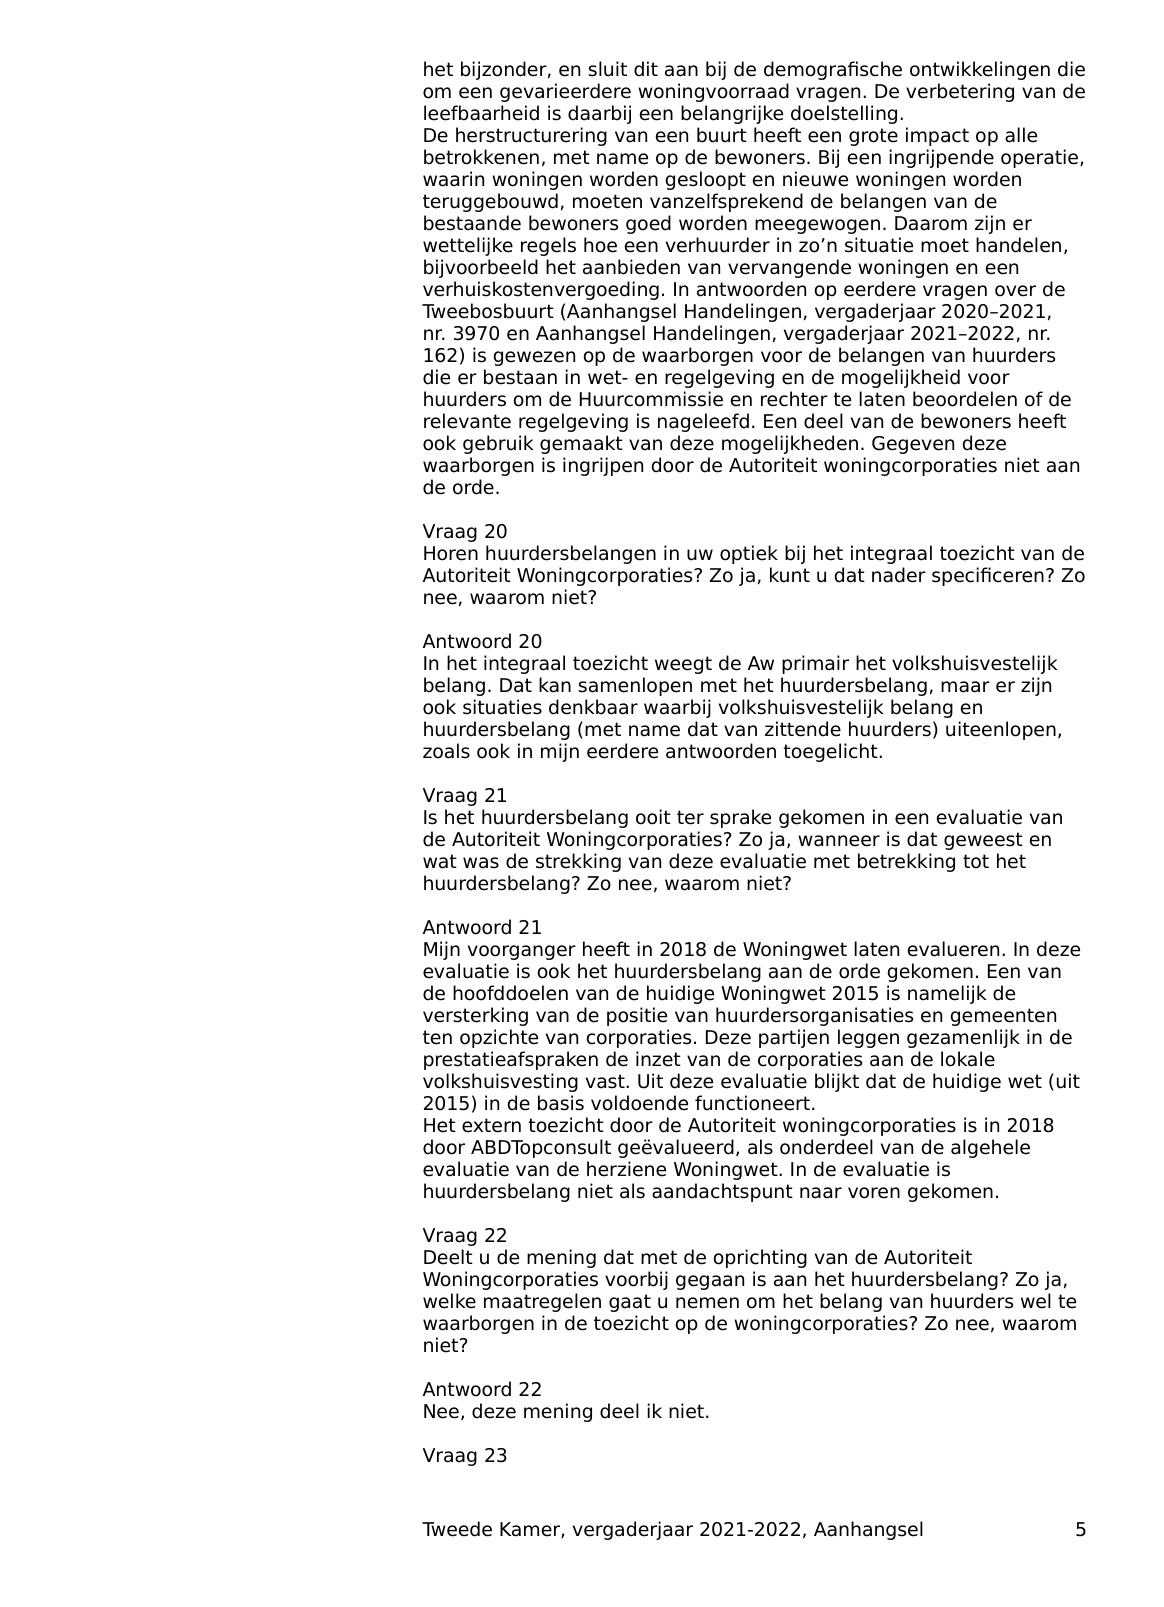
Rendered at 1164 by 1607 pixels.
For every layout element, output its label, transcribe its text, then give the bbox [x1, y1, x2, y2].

text Horen huurdersbelangen in uw optiek bij het integraal toezicht van de Autoriteit Woningcorporaties? Zo ja, kunt u dat nader specificeren? Zo nee, waarom niet? [422, 543, 1087, 609]
text Vraag 23 [422, 1445, 1087, 1467]
text Mijn voorganger heeft in 2018 de Woningwet laten evalueren. In deze evaluatie is ook het huurdersbelang aan de orde gekomen. Een van de hoofddoelen van de huidige Woningwet 2015 is namelijk de versterking van de positie van huurdersorganisaties en gemeenten ten opzichte van corporaties. Deze partijen leggen gezamenlijk in de prestatieafspraken de inzet van de corporaties aan de lokale volkshuisvesting vast. Uit deze evaluatie blijkt dat de huidige wet (uit 2015) in de basis voldoende functioneert. [422, 939, 1087, 1115]
text Vraag 21 [422, 785, 1087, 807]
text Vraag 22 [422, 1225, 1087, 1247]
text het bijzonder, en sluit dit aan bij de demografische ontwikkelingen die om een gevarieerdere woningvoorraad vragen. De verbetering van de leefbaarheid is daarbij een belangrijke doelstelling. [422, 59, 1087, 125]
text Is het huurdersbelang ooit ter sprake gekomen in een evaluatie van de Autoriteit Woningcorporaties? Zo ja, wanneer is dat geweest en wat was de strekking van deze evaluatie met betrekking tot het huurdersbelang? Zo nee, waarom niet? [422, 807, 1087, 895]
text Antwoord 20 [422, 631, 1087, 653]
text Nee, deze mening deel ik niet. [422, 1401, 1087, 1423]
text Antwoord 22 [422, 1379, 1087, 1401]
text In het integraal toezicht weegt de Aw primair het volkshuisvestelijk belang. Dat kan samenlopen met het huurdersbelang, maar er zijn ook situaties denkbaar waarbij volkshuisvestelijk belang en huurdersbelang (met name dat van zittende huurders) uiteenlopen, zoals ook in mijn eerdere antwoorden toegelicht. [422, 653, 1087, 763]
text Vraag 20 [422, 521, 1087, 543]
text Deelt u de mening dat met de oprichting van de Autoriteit Woningcorporaties voorbij gegaan is aan het huurdersbelang? Zo ja, welke maatregelen gaat u nemen om het belang van huurders wel te waarborgen in de toezicht op de woningcorporaties? Zo nee, waarom niet? [422, 1247, 1087, 1357]
text Antwoord 21 [422, 917, 1087, 939]
text Het extern toezicht door de Autoriteit woningcorporaties is in 2018 door ABDTopconsult geëvalueerd, als onderdeel van de algehele evaluatie van de herziene Woningwet. In de evaluatie is huurdersbelang niet als aandachtspunt naar voren gekomen. [422, 1115, 1087, 1203]
text De herstructurering van een buurt heeft een grote impact op alle betrokkenen, met name op de bewoners. Bij een ingrijpende operatie, waarin woningen worden gesloopt en nieuwe woningen worden teruggebouwd, moeten vanzelfsprekend de belangen van de bestaande bewoners goed worden meegewogen. Daarom zijn er wettelijke regels hoe een verhuurder in zo’n situatie moet handelen, bijvoorbeeld het aanbieden van vervangende woningen en een verhuiskostenvergoeding. In antwoorden op eerdere vragen over de Tweebosbuurt (Aanhangsel Handelingen, vergaderjaar 2020–2021, nr. 3970 en Aanhangsel Handelingen, vergaderjaar 2021–2022, nr. 162) is gewezen op de waarborgen voor de belangen van huurders die er bestaan in wet- en regelgeving en de mogelijkheid voor huurders om de Huurcommissie en rechter te laten beoordelen of de relevante regelgeving is nageleefd. Een deel van de bewoners heeft ook gebruik gemaakt van deze mogelijkheden. Gegeven deze waarborgen is ingrijpen door de Autoriteit woningcorporaties niet aan de orde. [422, 125, 1087, 499]
